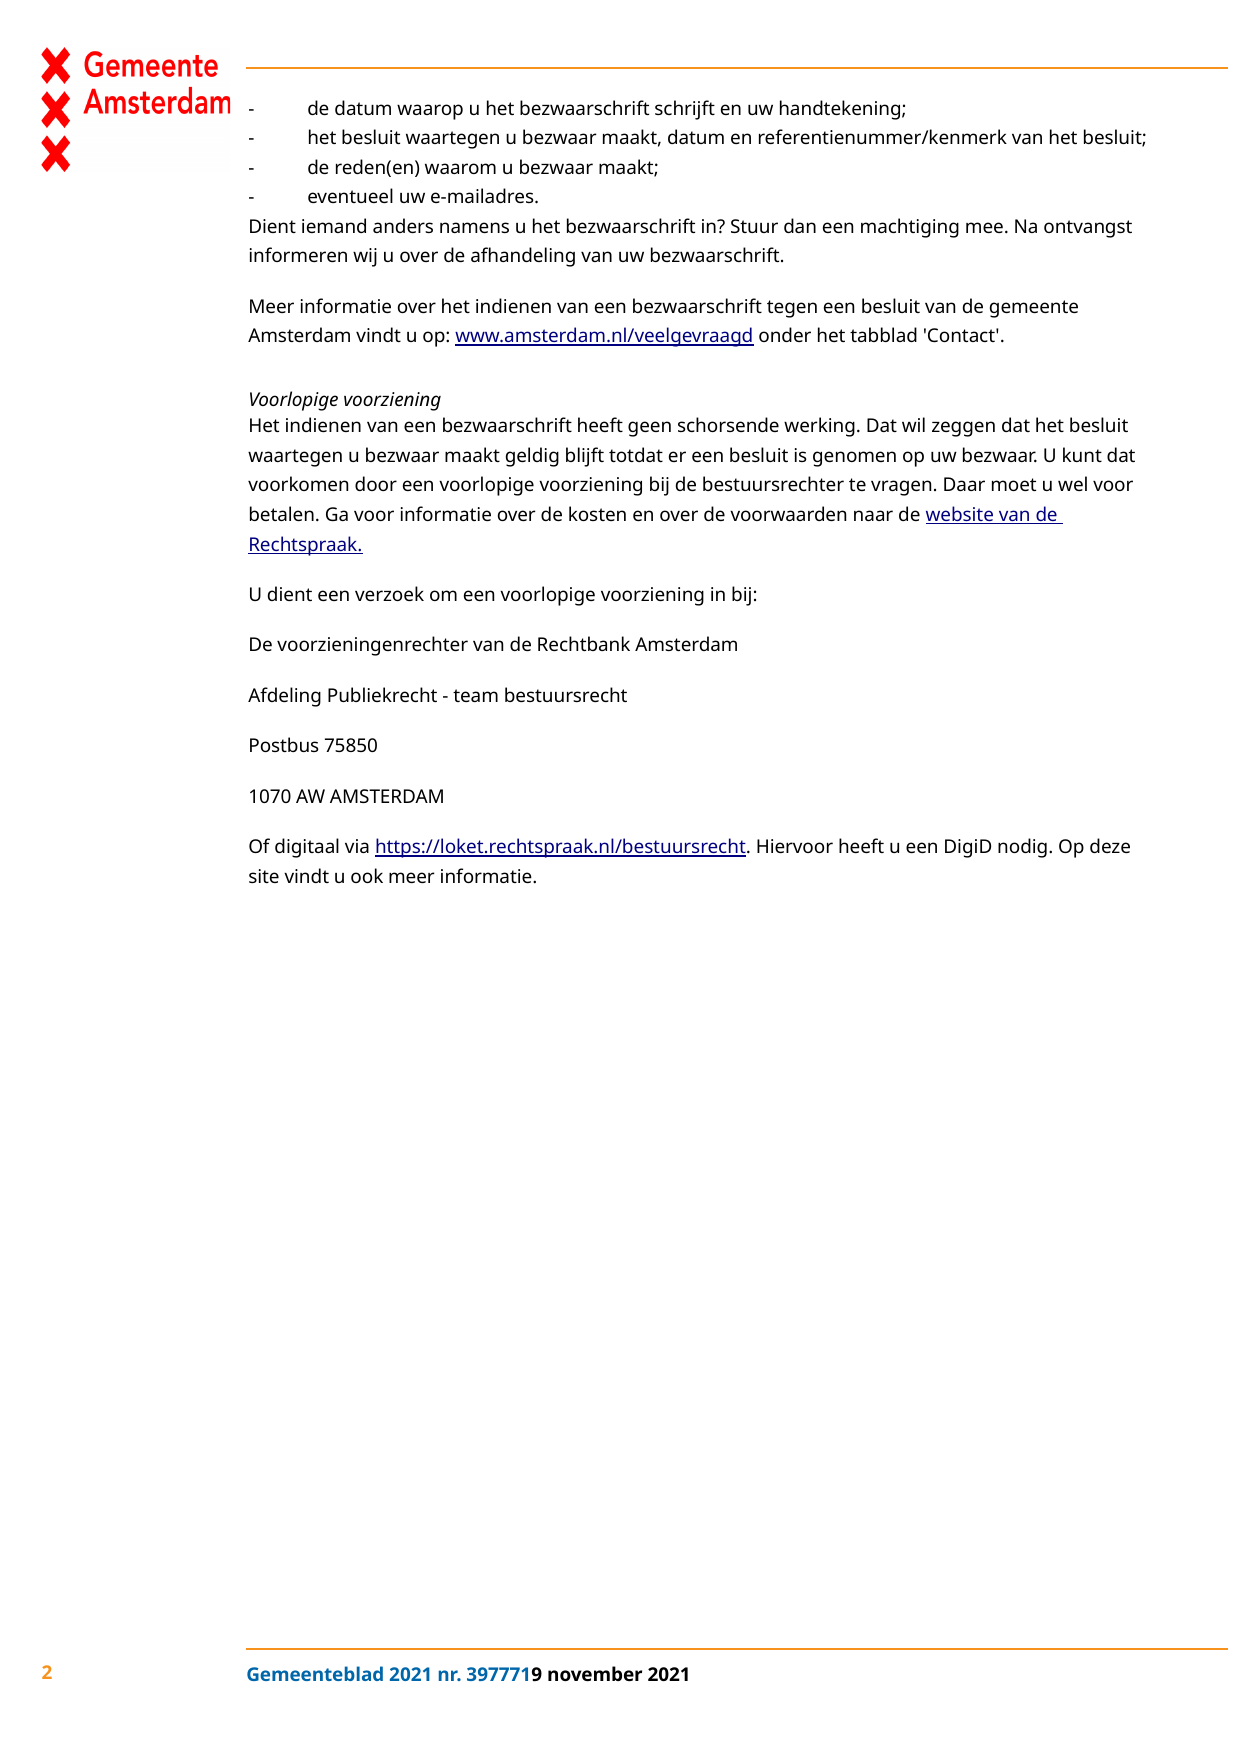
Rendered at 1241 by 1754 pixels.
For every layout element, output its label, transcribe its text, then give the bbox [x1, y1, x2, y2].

list het besluit waartegen u bezwaar maakt, datum en referentienummer/kenmerk van het besluit; [248, 124, 1152, 150]
picture [41, 47, 231, 172]
text U dient een verzoek om een voorlopige voorziening in bij: [248, 581, 1152, 607]
text Het indienen van een bezwaarschrift heeft geen schorsende werking. Dat wil zeggen dat het besluit waartegen u bezwaar maakt geldig blijft totdat er een besluit is genomen op uw bezwaar. U kunt dat voorkomen door een voorlopige voorziening bij de bestuursrechter te vragen. Daar moet u wel voor betalen. Ga voor informatie over de kosten en over de voorwaarden naar de website van de Rechtspraak. [248, 412, 1152, 556]
text De voorzieningenrechter van de Rechtbank Amsterdam [248, 632, 1152, 657]
list eventueel uw e-mailadres. [248, 183, 1152, 209]
list de reden(en) waarom u bezwaar maakt; [248, 154, 1152, 180]
text Of digitaal via https://loket.rechtspraak.nl/bestuursrecht. Hiervoor heeft u een DigiD nodig. Op deze site vindt u ook meer informatie. [248, 833, 1152, 888]
text Afdeling Publiekrecht - team bestuursrecht [248, 682, 1152, 708]
list de datum waarop u het bezwaarschrift schrijft en uw handtekening; [248, 95, 1152, 121]
text Dient iemand anders namens u het bezwaarschrift in? Stuur dan een machtiging mee. Na ontvangst informeren wij u over de afhandeling van uw bezwaarschrift. [248, 213, 1152, 268]
text Meer informatie over het indienen van een bezwaarschrift tegen een besluit van de gemeente Amsterdam vindt u op: www.amsterdam.nl/veelgevraagd onder het tabblad 'Contact'. [248, 293, 1152, 348]
text 1070 AW AMSTERDAM [248, 783, 1152, 808]
text Postbus 75850 [248, 732, 1152, 758]
text Voorlopige voorziening [248, 387, 1152, 412]
